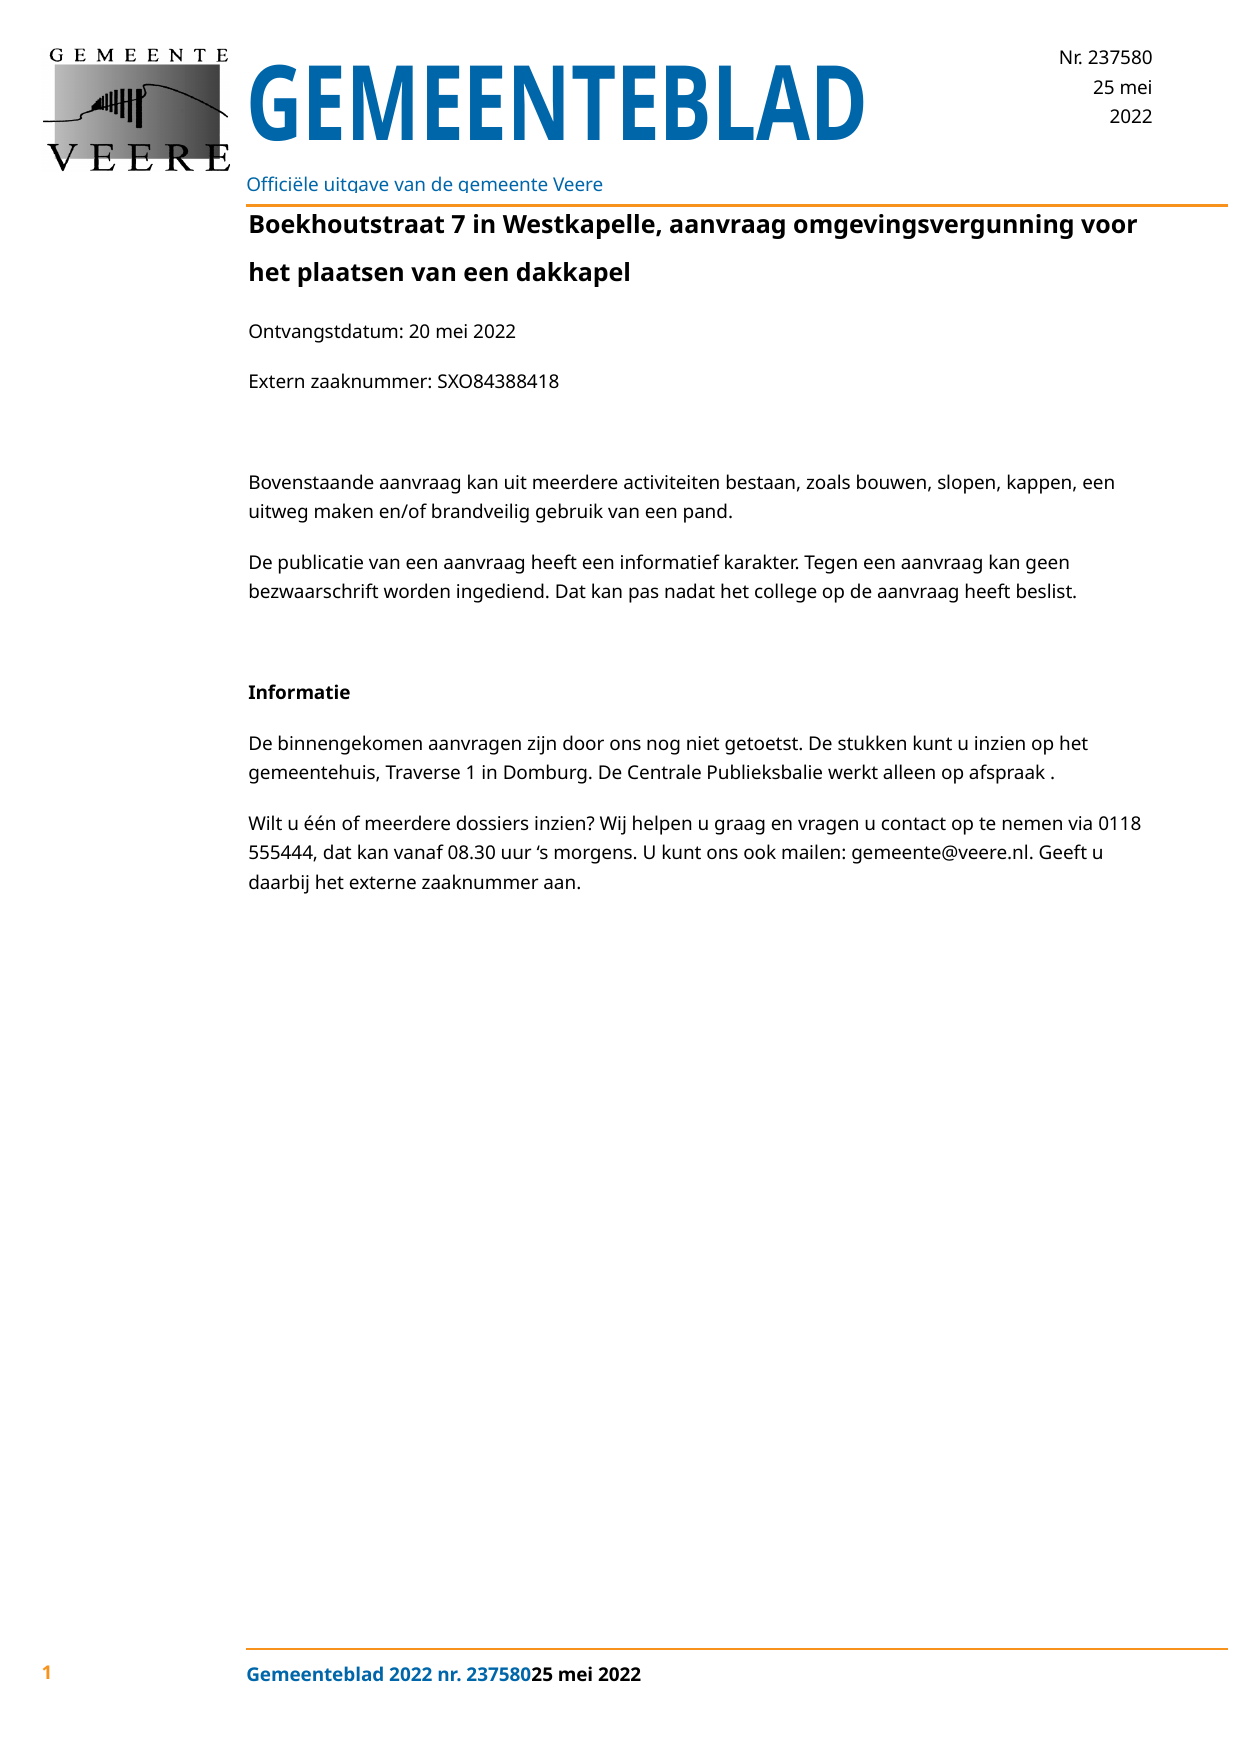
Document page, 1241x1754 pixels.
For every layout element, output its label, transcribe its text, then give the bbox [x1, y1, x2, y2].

text Ontvangstdatum: 20 mei 2022 [248, 318, 1152, 344]
text Informatie [248, 679, 1152, 705]
text Wilt u één of meerdere dossiers inzien? Wij helpen u graag en vragen u contact op te nemen via 0118 555444, dat kan vanaf 08.30 uur ‘s morgens. U kunt ons ook mailen: gemeente@veere.nl. Geeft u daarbij het externe zaaknummer aan. [248, 810, 1152, 895]
text De binnengekomen aanvragen zijn door ons nog niet getoetst. De stukken kunt u inzien op het gemeentehuis, Traverse 1 in Domburg. De Centrale Publieksbalie werkt alleen op afspraak . [248, 730, 1152, 785]
text De publicatie van een aanvraag heeft een informatief karakter. Tegen een aanvraag kan geen bezwaarschrift worden ingediend. Dat kan pas nadat het college op de aanvraag heeft beslist. [248, 549, 1152, 604]
text Boekhoutstraat 7 in Westkapelle, aanvraag omgevingsvergunning voor het plaatsen van een dakkapel [248, 207, 1152, 288]
text Extern zaaknummer: SXO84388418 [248, 368, 1152, 394]
picture [41, 47, 231, 172]
text Bovenstaande aanvraag kan uit meerdere activiteiten bestaan, zoals bouwen, slopen, kappen, een uitweg maken en/of brandveilig gebruik van een pand. [248, 469, 1152, 524]
